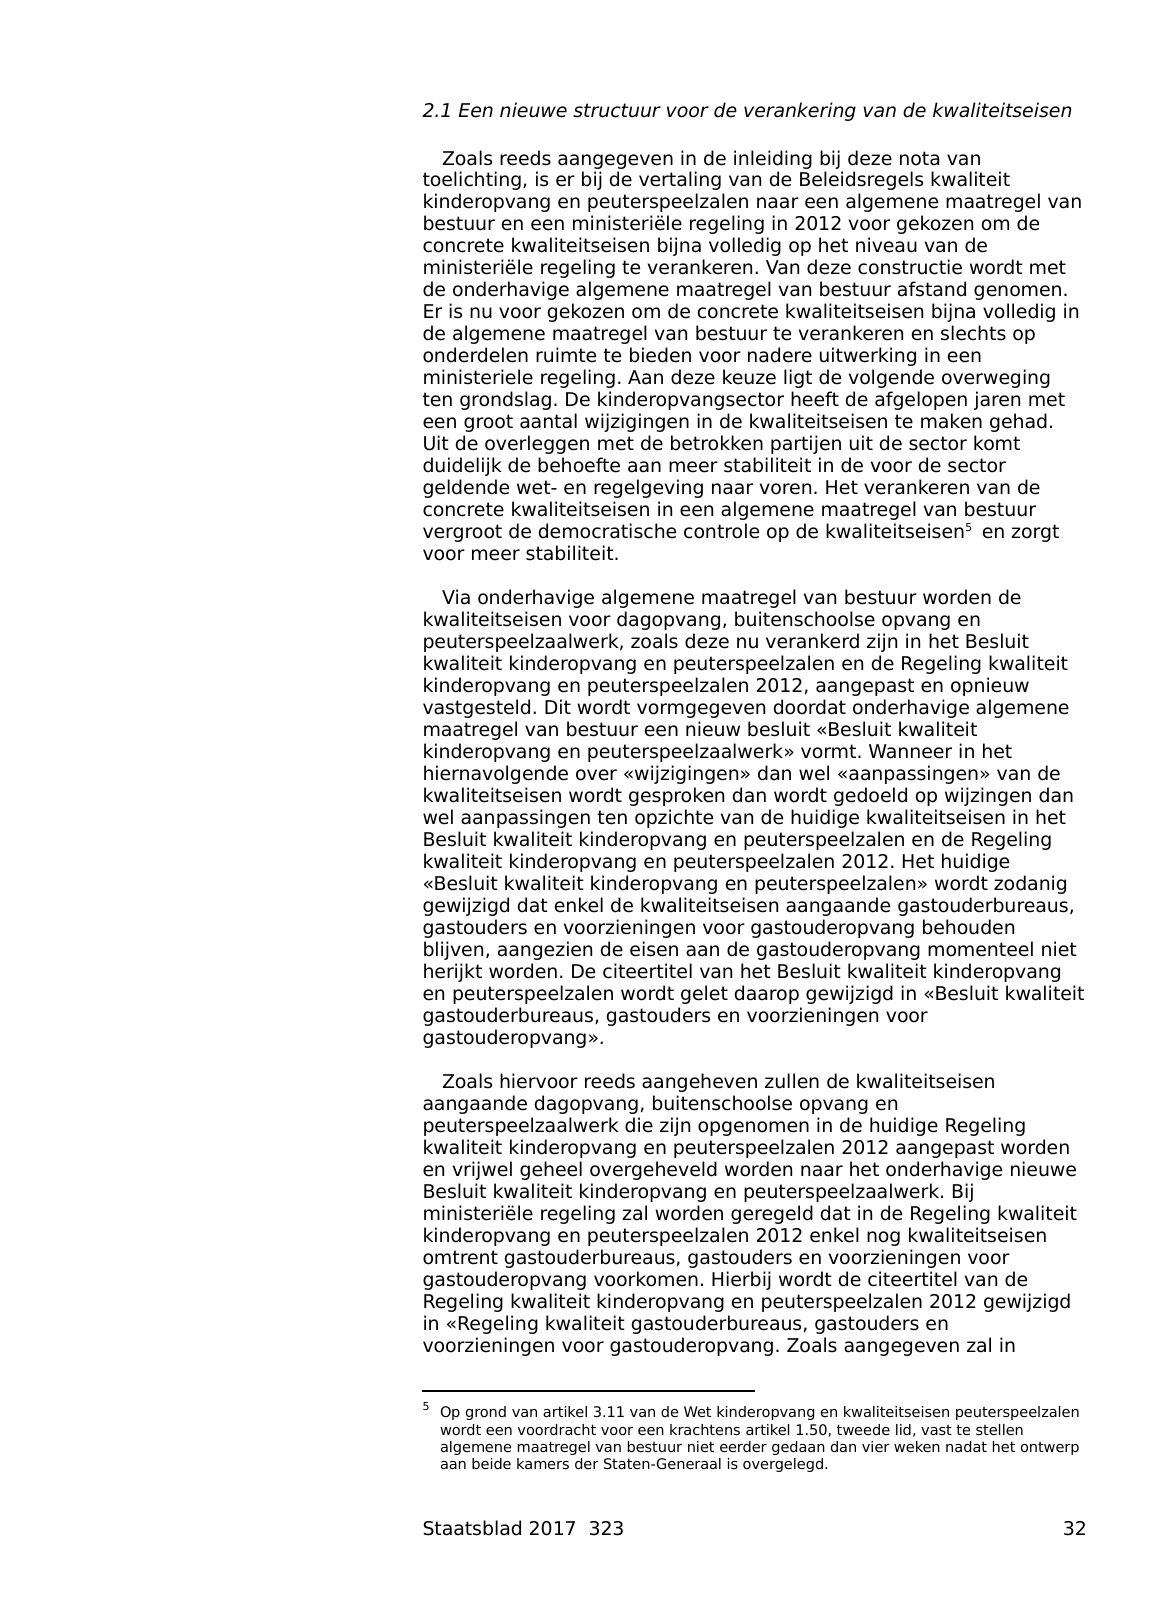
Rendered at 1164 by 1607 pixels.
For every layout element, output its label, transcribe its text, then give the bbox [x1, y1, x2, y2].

text Zoals hiervoor reeds aangeheven zullen de kwaliteitseisen aangaande dagopvang, buitenschoolse opvang en peuterspeelzaalwerk die zijn opgenomen in de huidige Regeling kwaliteit kinderopvang en peuterspeelzalen 2012 aangepast worden en vrijwel geheel overgeheveld worden naar het onderhavige nieuwe Besluit kwaliteit kinderopvang en peuterspeelzaalwerk. Bij ministeriële regeling zal worden geregeld dat in de Regeling kwaliteit kinderopvang en peuterspeelzalen 2012 enkel nog kwaliteitseisen omtrent gastouderbureaus, gastouders en voorzieningen voor gastouderopvang voorkomen. Hierbij wordt de citeertitel van de Regeling kwaliteit kinderopvang en peuterspeelzalen 2012 gewijzigd in «Regeling kwaliteit gastouderbureaus, gastouders en voorzieningen voor gastouderopvang. Zoals aangegeven zal in [422, 1071, 1087, 1357]
text Zoals reeds aangegeven in de inleiding bij deze nota van toelichting, is er bij de vertaling van de Beleidsregels kwaliteit kinderopvang en peuterspeelzalen naar een algemene maatregel van bestuur en een ministeriële regeling in 2012 voor gekozen om de concrete kwaliteitseisen bijna volledig op het niveau van de ministeriële regeling te verankeren. Van deze constructie wordt met de onderhavige algemene maatregel van bestuur afstand genomen. Er is nu voor gekozen om de concrete kwaliteitseisen bijna volledig in de algemene maatregel van bestuur te verankeren en slechts op onderdelen ruimte te bieden voor nadere uitwerking in een ministeriele regeling. Aan deze keuze ligt de volgende overweging ten grondslag. De kinderopvangsector heeft de afgelopen jaren met een groot aantal wijzigingen in de kwaliteitseisen te maken gehad. Uit de overleggen met de betrokken partijen uit de sector komt duidelijk de behoefte aan meer stabiliteit in de voor de sector geldende wet- en regelgeving naar voren. Het verankeren van de concrete kwaliteitseisen in een algemene maatregel van bestuur vergroot de democratische controle op de kwaliteitseisen en zorgt voor meer stabiliteit. [422, 147, 1087, 565]
text Via onderhavige algemene maatregel van bestuur worden de kwaliteitseisen voor dagopvang, buitenschoolse opvang en peuterspeelzaalwerk, zoals deze nu verankerd zijn in het Besluit kwaliteit kinderopvang en peuterspeelzalen en de Regeling kwaliteit kinderopvang en peuterspeelzalen 2012, aangepast en opnieuw vastgesteld. Dit wordt vormgegeven doordat onderhavige algemene maatregel van bestuur een nieuw besluit «Besluit kwaliteit kinderopvang en peuterspeelzaalwerk» vormt. Wanneer in het hiernavolgende over «wijzigingen» dan wel «aanpassingen» van de kwaliteitseisen wordt gesproken dan wordt gedoeld op wijzingen dan wel aanpassingen ten opzichte van de huidige kwaliteitseisen in het Besluit kwaliteit kinderopvang en peuterspeelzalen en de Regeling kwaliteit kinderopvang en peuterspeelzalen 2012. Het huidige «Besluit kwaliteit kinderopvang en peuterspeelzalen» wordt zodanig gewijzigd dat enkel de kwaliteitseisen aangaande gastouderbureaus, gastouders en voorzieningen voor gastouderopvang behouden blijven, aangezien de eisen aan de gastouderopvang momenteel niet herijkt worden. De citeertitel van het Besluit kwaliteit kinderopvang en peuterspeelzalen wordt gelet daarop gewijzigd in «Besluit kwaliteit gastouderbureaus, gastouders en voorzieningen voor gastouderopvang». [422, 587, 1087, 1049]
subtitle 2.1 Een nieuwe structuur voor de verankering van de kwaliteitseisen [422, 100, 1087, 122]
text Op grond van artikel 3.11 van de Wet kinderopvang en kwaliteitseisen peuterspeelzalen wordt een voordracht voor een krachtens artikel 1.50, tweede lid, vast te stellen algemene maatregel van bestuur niet eerder gedaan dan vier weken nadat het ontwerp aan beide kamers der Staten-Generaal is overgelegd. [422, 1400, 1087, 1473]
